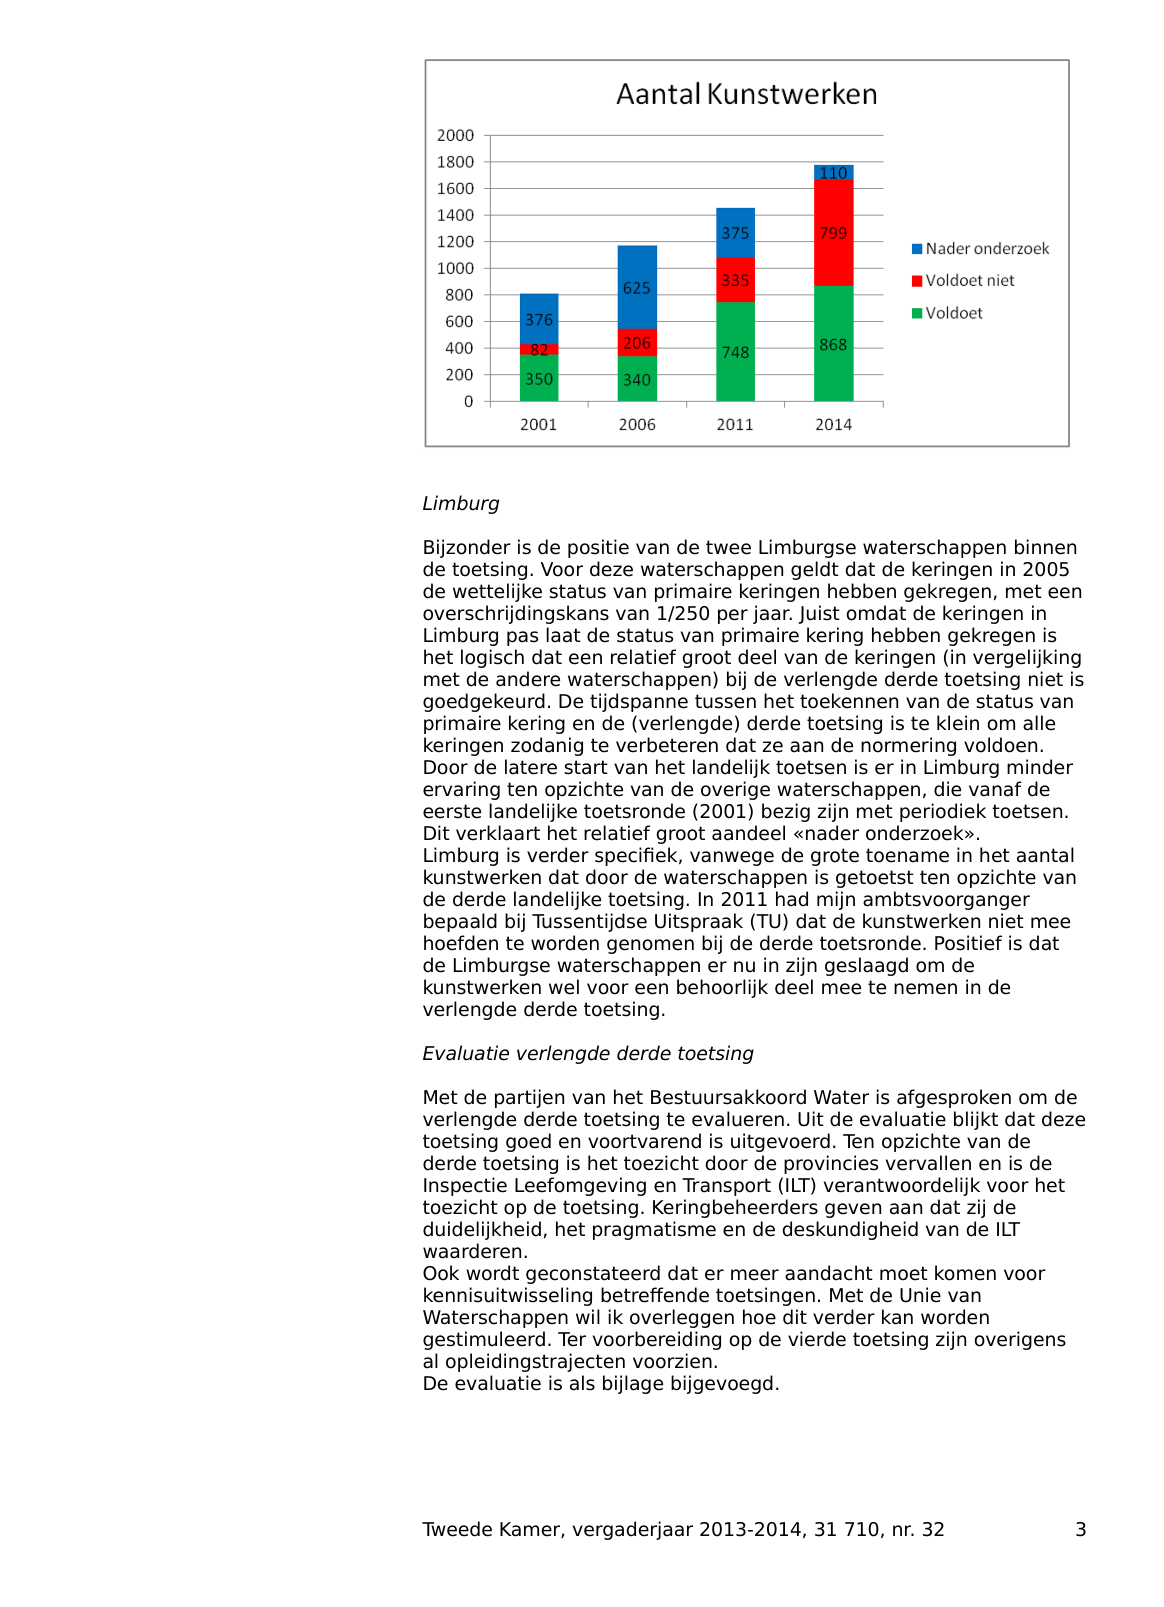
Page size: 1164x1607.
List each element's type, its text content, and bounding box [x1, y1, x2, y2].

subtitle Limburg [422, 493, 1087, 515]
subtitle Evaluatie verlengde derde toetsing [422, 1043, 1087, 1065]
text Bijzonder is de positie van de twee Limburgse waterschappen binnen de toetsing. Voor deze waterschappen geldt dat de keringen in 2005 de wettelijke status van primaire keringen hebben gekregen, met een overschrijdingskans van 1/250 per jaar. Juist omdat de keringen in Limburg pas laat de status van primaire kering hebben gekregen is het logisch dat een relatief groot deel van de keringen (in vergelijking met de andere waterschappen) bij de verlengde derde toetsing niet is goedgekeurd. De tijdspanne tussen het toekennen van de status van primaire kering en de (verlengde) derde toetsing is te klein om alle keringen zodanig te verbeteren dat ze aan de normering voldoen. Door de latere start van het landelijk toetsen is er in Limburg minder ervaring ten opzichte van de overige waterschappen, die vanaf de eerste landelijke toetsronde (2001) bezig zijn met periodiek toetsen. Dit verklaart het relatief groot aandeel «nader onderzoek». [422, 537, 1087, 845]
text Ook wordt geconstateerd dat er meer aandacht moet komen voor kennisuitwisseling betreffende toetsingen. Met de Unie van Waterschappen wil ik overleggen hoe dit verder kan worden gestimuleerd. Ter voorbereiding op de vierde toetsing zijn overigens al opleidingstrajecten voorzien. [422, 1263, 1087, 1373]
text Met de partijen van het Bestuursakkoord Water is afgesproken om de verlengde derde toetsing te evalueren. Uit de evaluatie blijkt dat deze toetsing goed en voortvarend is uitgevoerd. Ten opzichte van de derde toetsing is het toezicht door de provincies vervallen en is de Inspectie Leefomgeving en Transport (ILT) verantwoordelijk voor het toezicht op de toetsing. Keringbeheerders geven aan dat zij de duidelijkheid, het pragmatisme en de deskundigheid van de ILT waarderen. [422, 1087, 1087, 1263]
picture [422, 59, 1072, 449]
text Limburg is verder specifiek, vanwege de grote toename in het aantal kunstwerken dat door de waterschappen is getoetst ten opzichte van de derde landelijke toetsing. In 2011 had mijn ambtsvoorganger bepaald bij Tussentijdse Uitspraak (TU) dat de kunstwerken niet mee hoefden te worden genomen bij de derde toetsronde. Positief is dat de Limburgse waterschappen er nu in zijn geslaagd om de kunstwerken wel voor een behoorlijk deel mee te nemen in de verlengde derde toetsing. [422, 845, 1087, 1021]
text De evaluatie is als bijlage bijgevoegd. [422, 1373, 1087, 1395]
